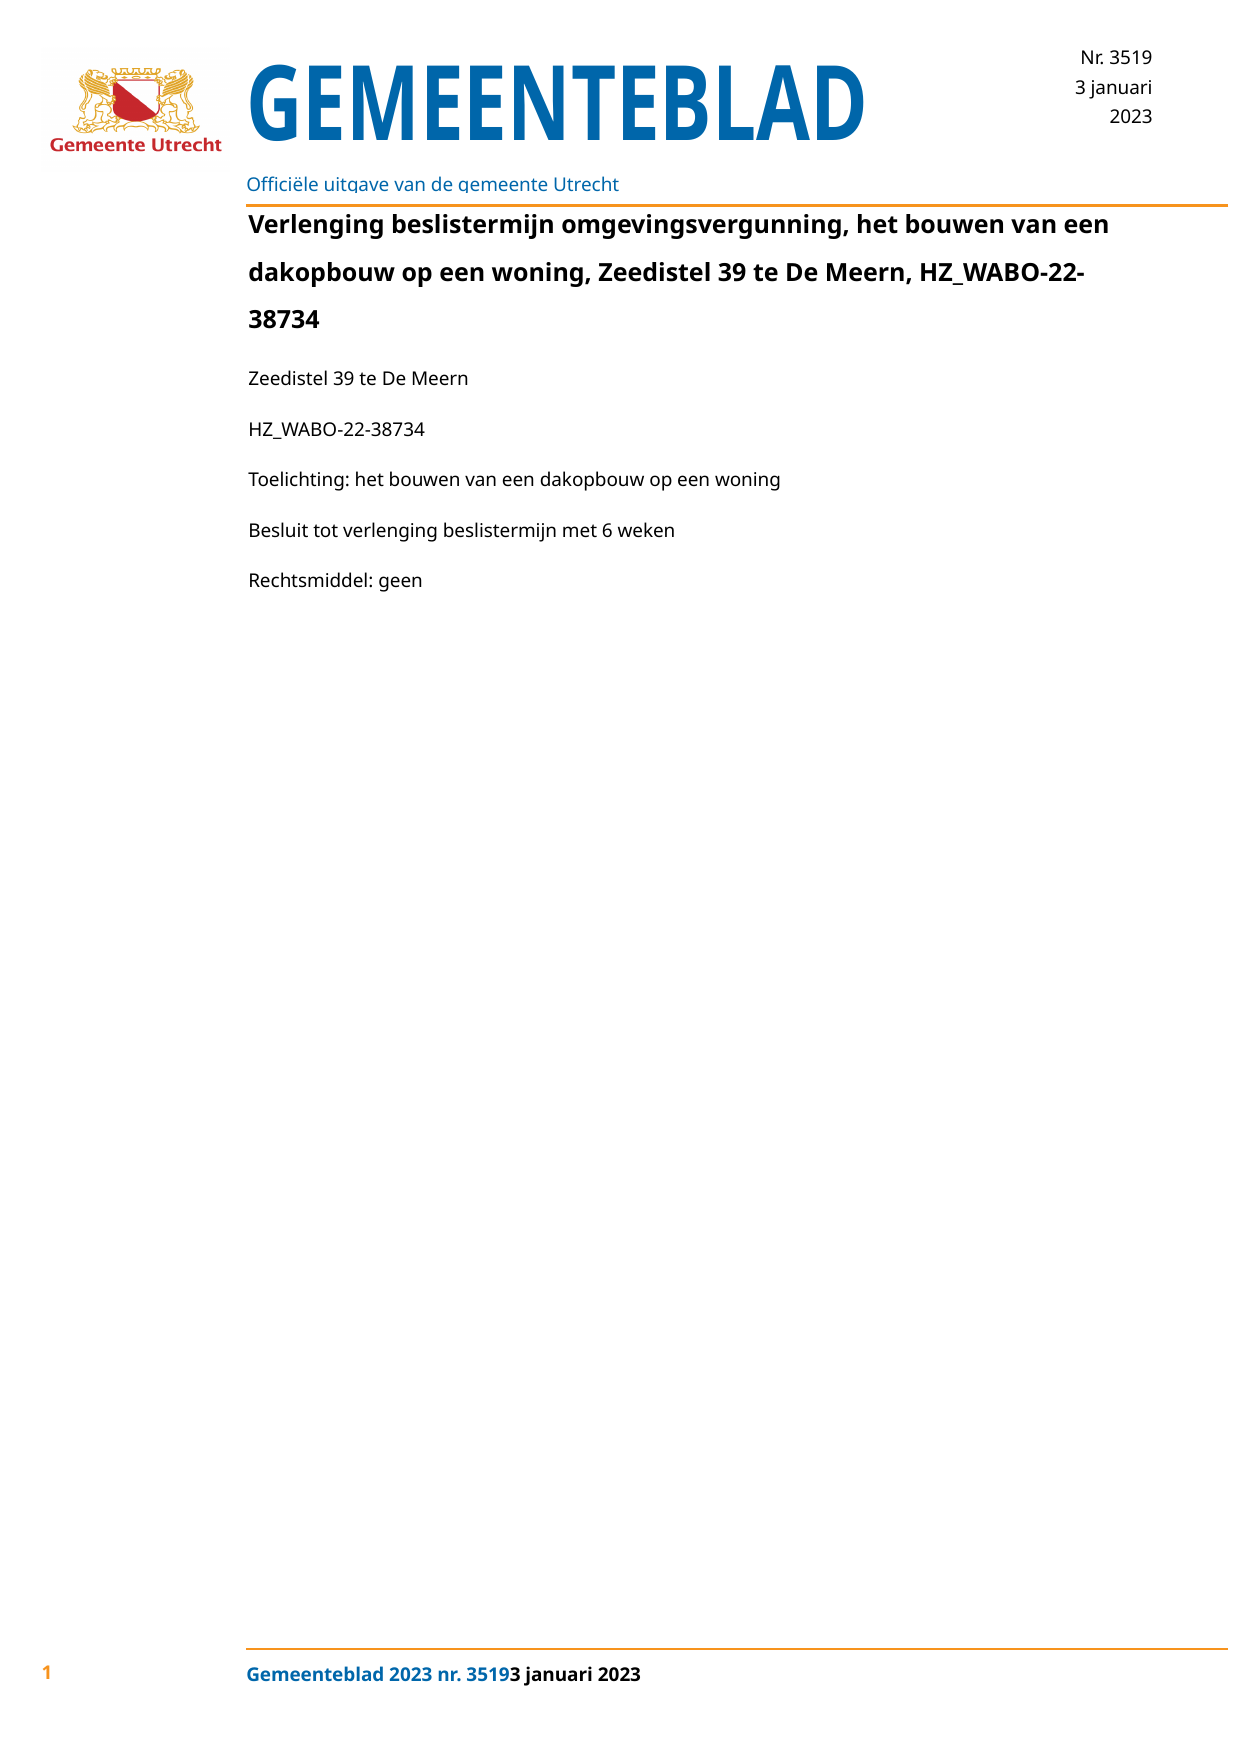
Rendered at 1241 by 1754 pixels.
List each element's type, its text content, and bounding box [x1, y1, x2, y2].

picture [41, 47, 231, 172]
text Rechtsmiddel: geen [248, 567, 1152, 593]
text HZ_WABO-22-38734 [248, 416, 1152, 442]
text Toelichting: het bouwen van een dakopbouw op een woning [248, 466, 1152, 492]
text Verlenging beslistermijn omgevingsvergunning, het bouwen van een dakopbouw op een woning, Zeedistel 39 te De Meern, HZ_WABO-22-38734 [248, 207, 1152, 336]
text Besluit tot verlenging beslistermijn met 6 weken [248, 517, 1152, 542]
text Zeedistel 39 te De Meern [248, 366, 1152, 391]
